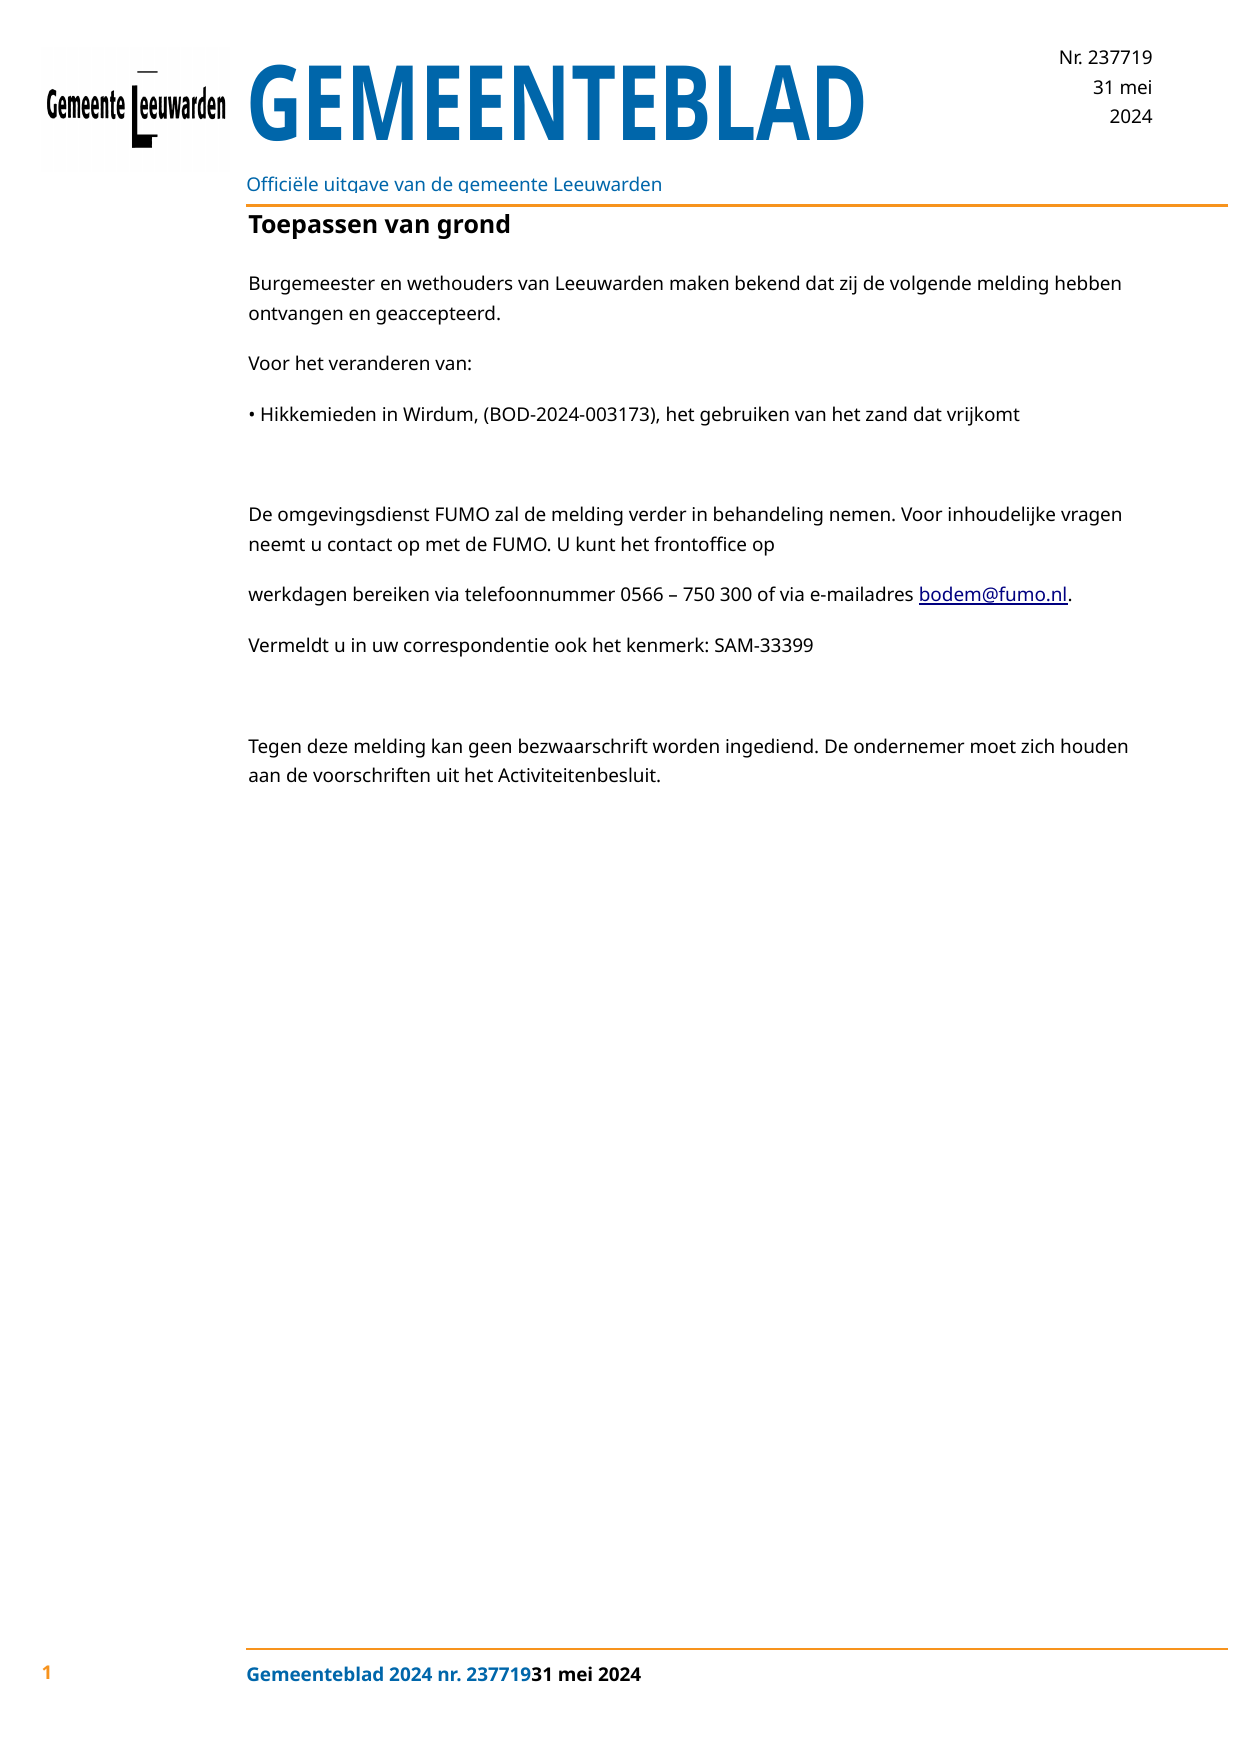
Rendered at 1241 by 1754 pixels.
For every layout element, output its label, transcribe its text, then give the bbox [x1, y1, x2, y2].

text De omgevingsdienst FUMO zal de melding verder in behandeling nemen. Voor inhoudelijke vragen neemt u contact op met de FUMO. U kunt het frontoffice op [248, 502, 1152, 557]
text Tegen deze melding kan geen bezwaarschrift worden ingediend. De ondernemer moet zich houden aan de voorschriften uit het Activiteitenbesluit. [248, 733, 1152, 788]
text Vermeldt u in uw correspondentie ook het kenmerk: SAM-33399 [248, 632, 1152, 658]
picture [41, 47, 231, 172]
text Toepassen van grond [248, 207, 1152, 241]
text • Hikkemieden in Wirdum, (BOD-2024-003173), het gebruiken van het zand dat vrijkomt [248, 401, 1152, 426]
text Burgemeester en wethouders van Leeuwarden maken bekend dat zij de volgende melding hebben ontvangen en geaccepteerd. [248, 270, 1152, 326]
text werkdagen bereiken via telefoonnummer 0566 – 750 300 of via e-mailadres bodem@fumo.nl. [248, 582, 1152, 607]
text Voor het veranderen van: [248, 350, 1152, 376]
